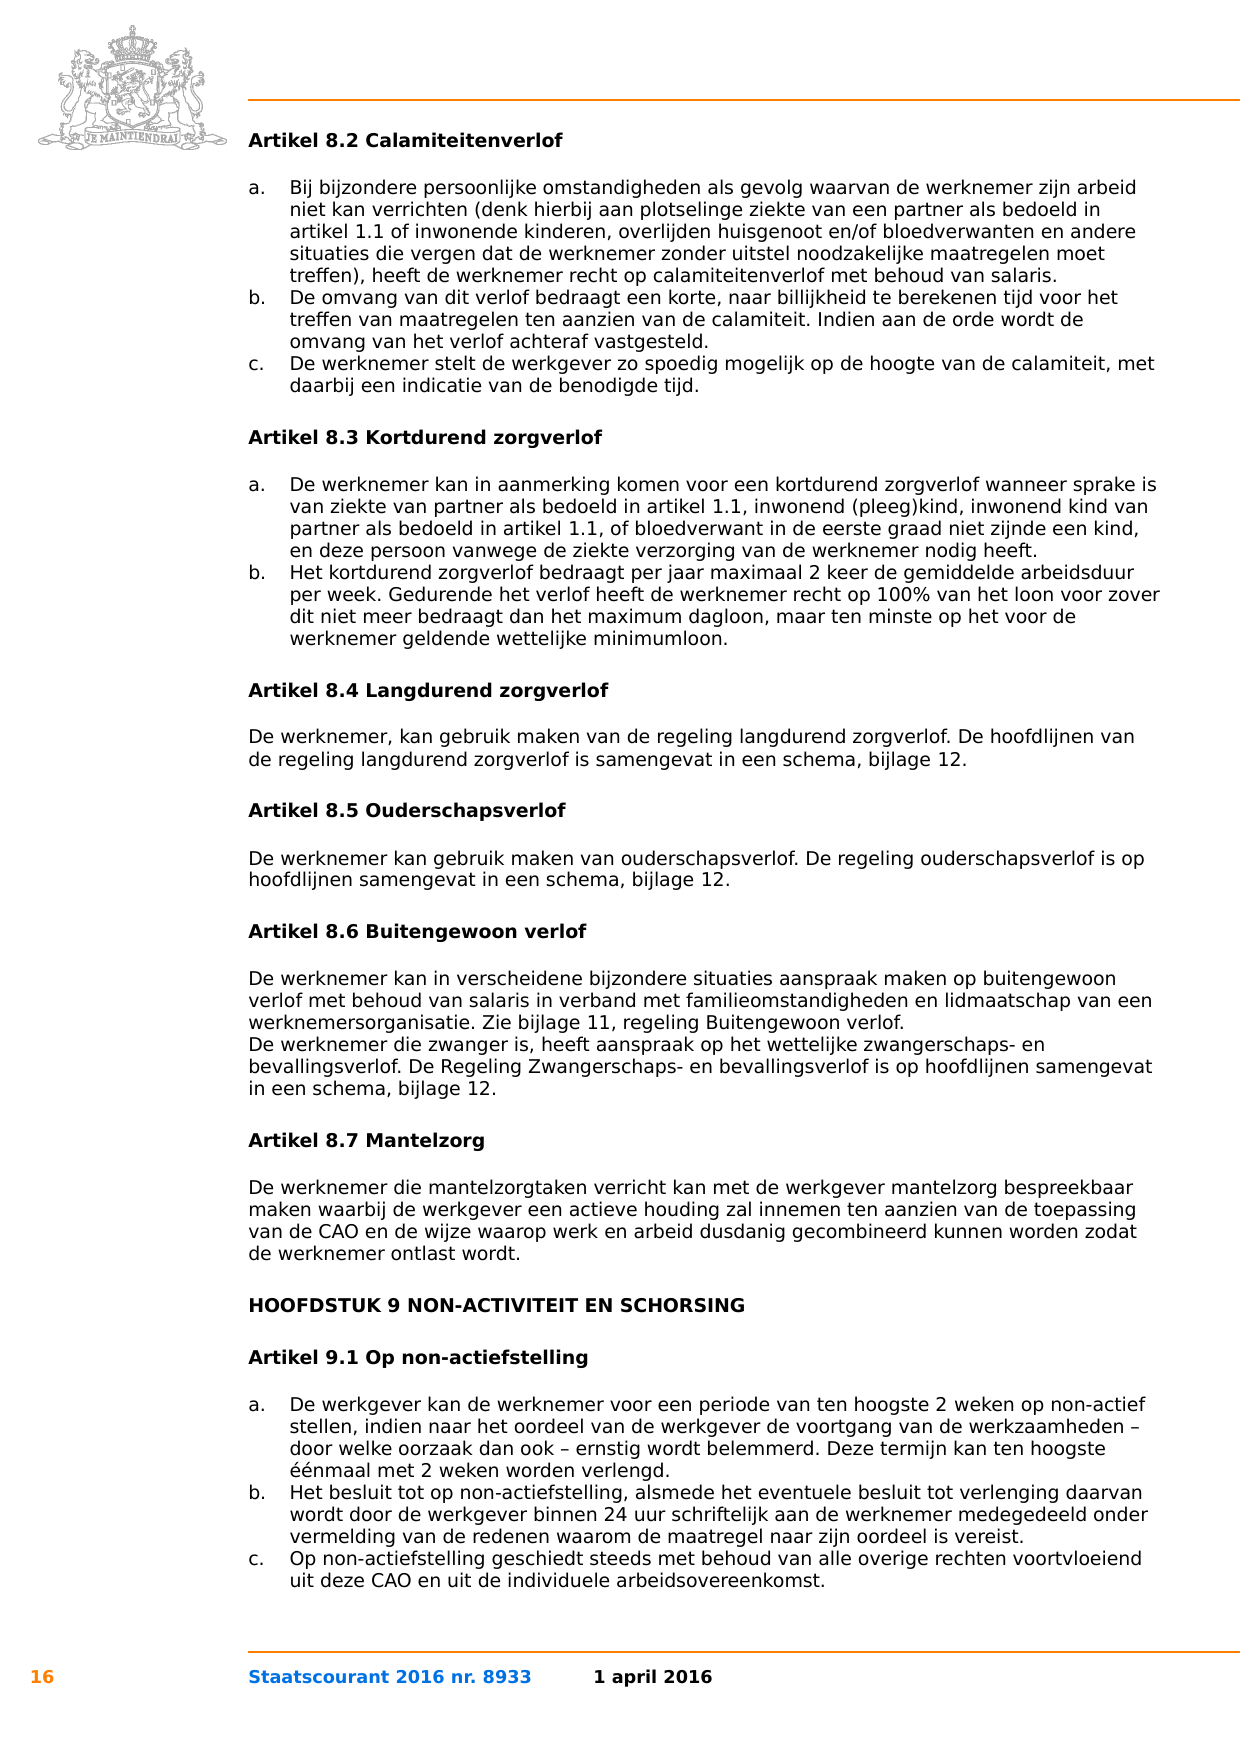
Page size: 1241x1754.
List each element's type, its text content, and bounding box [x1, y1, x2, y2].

subtitle Artikel 8.5 Ouderschapsverlof [248, 800, 1163, 822]
subtitle Artikel 8.6 Buitengewoon verlof [248, 921, 1163, 943]
text De werknemer, kan gebruik maken van de regeling langdurend zorgverlof. De hoofdlijnen van de regeling langdurend zorgverlof is samengevat in een schema, bijlage 12. [248, 726, 1163, 770]
text b. Het besluit tot op non-actiefstelling, alsmede het eventuele besluit tot verlenging daarvan wordt door de werkgever binnen 24 uur schriftelijk aan de werknemer medegedeeld onder vermelding van de redenen waarom de maatregel naar zijn oordeel is vereist. [248, 1482, 1163, 1548]
text De werknemer kan gebruik maken van ouderschapsverlof. De regeling ouderschapsverlof is op hoofdlijnen samengevat in een schema, bijlage 12. [248, 847, 1163, 891]
text c. De werknemer stelt de werkgever zo spoedig mogelijk op de hoogte van de calamiteit, met daarbij een indicatie van de benodigde tijd. [248, 353, 1163, 397]
text De werknemer kan in verscheidene bijzondere situaties aanspraak maken op buitengewoon verlof met behoud van salaris in verband met familieomstandigheden en lidmaatschap van een werknemersorganisatie. Zie bijlage 11, regeling Buitengewoon verlof. [248, 968, 1163, 1034]
text a. De werknemer kan in aanmerking komen voor een kortdurend zorgverlof wanneer sprake is van ziekte van partner als bedoeld in artikel 1.1, inwonend (pleeg)kind, inwonend kind van partner als bedoeld in artikel 1.1, of bloedverwant in de eerste graad niet zijnde een kind, en deze persoon vanwege de ziekte verzorging van de werknemer nodig heeft. [248, 474, 1163, 562]
subtitle Artikel 8.4 Langdurend zorgverlof [248, 679, 1163, 701]
text De werknemer die zwanger is, heeft aanspraak op het wettelijke zwangerschaps- en bevallingsverlof. De Regeling Zwangerschaps- en bevallingsverlof is op hoofdlijnen samengevat in een schema, bijlage 12. [248, 1034, 1163, 1100]
text b. De omvang van dit verlof bedraagt een korte, naar billijkheid te berekenen tijd voor het treffen van maatregelen ten aanzien van de calamiteit. Indien aan de orde wordt de omvang van het verlof achteraf vastgesteld. [248, 287, 1163, 353]
picture [38, 25, 227, 150]
text a. De werkgever kan de werknemer voor een periode van ten hoogste 2 weken op non-actief stellen, indien naar het oordeel van de werkgever de voortgang van de werkzaamheden – door welke oorzaak dan ook – ernstig wordt belemmerd. Deze termijn kan ten hoogste éénmaal met 2 weken worden verlengd. [248, 1394, 1163, 1482]
subtitle Artikel 9.1 Op non-actiefstelling [248, 1347, 1163, 1369]
text b. Het kortdurend zorgverlof bedraagt per jaar maximaal 2 keer de gemiddelde arbeidsduur per week. Gedurende het verlof heeft de werknemer recht op 100% van het loon voor zover dit niet meer bedraagt dan het maximum dagloon, maar ten minste op het voor de werknemer geldende wettelijke minimumloon. [248, 562, 1163, 649]
subtitle Artikel 8.3 Kortdurend zorgverlof [248, 427, 1163, 449]
subtitle Artikel 8.2 Calamiteitenverlof [248, 130, 1163, 152]
subtitle Artikel 8.7 Mantelzorg [248, 1130, 1163, 1152]
text De werknemer die mantelzorgtaken verricht kan met de werkgever mantelzorg bespreekbaar maken waarbij de werkgever een actieve houding zal innemen ten aanzien van de toepassing van de CAO en de wijze waarop werk en arbeid dusdanig gecombineerd kunnen worden zodat de werknemer ontlast wordt. [248, 1177, 1163, 1265]
subtitle HOOFDSTUK 9 NON-ACTIVITEIT EN SCHORSING [248, 1295, 1163, 1317]
text a. Bij bijzondere persoonlijke omstandigheden als gevolg waarvan de werknemer zijn arbeid niet kan verrichten (denk hierbij aan plotselinge ziekte van een partner als bedoeld in artikel 1.1 of inwonende kinderen, overlijden huisgenoot en/of bloedverwanten en andere situaties die vergen dat de werknemer zonder uitstel noodzakelijke maatregelen moet treffen), heeft de werknemer recht op calamiteitenverlof met behoud van salaris. [248, 177, 1163, 287]
text c. Op non-actiefstelling geschiedt steeds met behoud van alle overige rechten voortvloeiend uit deze CAO en uit de individuele arbeidsovereenkomst. [248, 1548, 1163, 1592]
